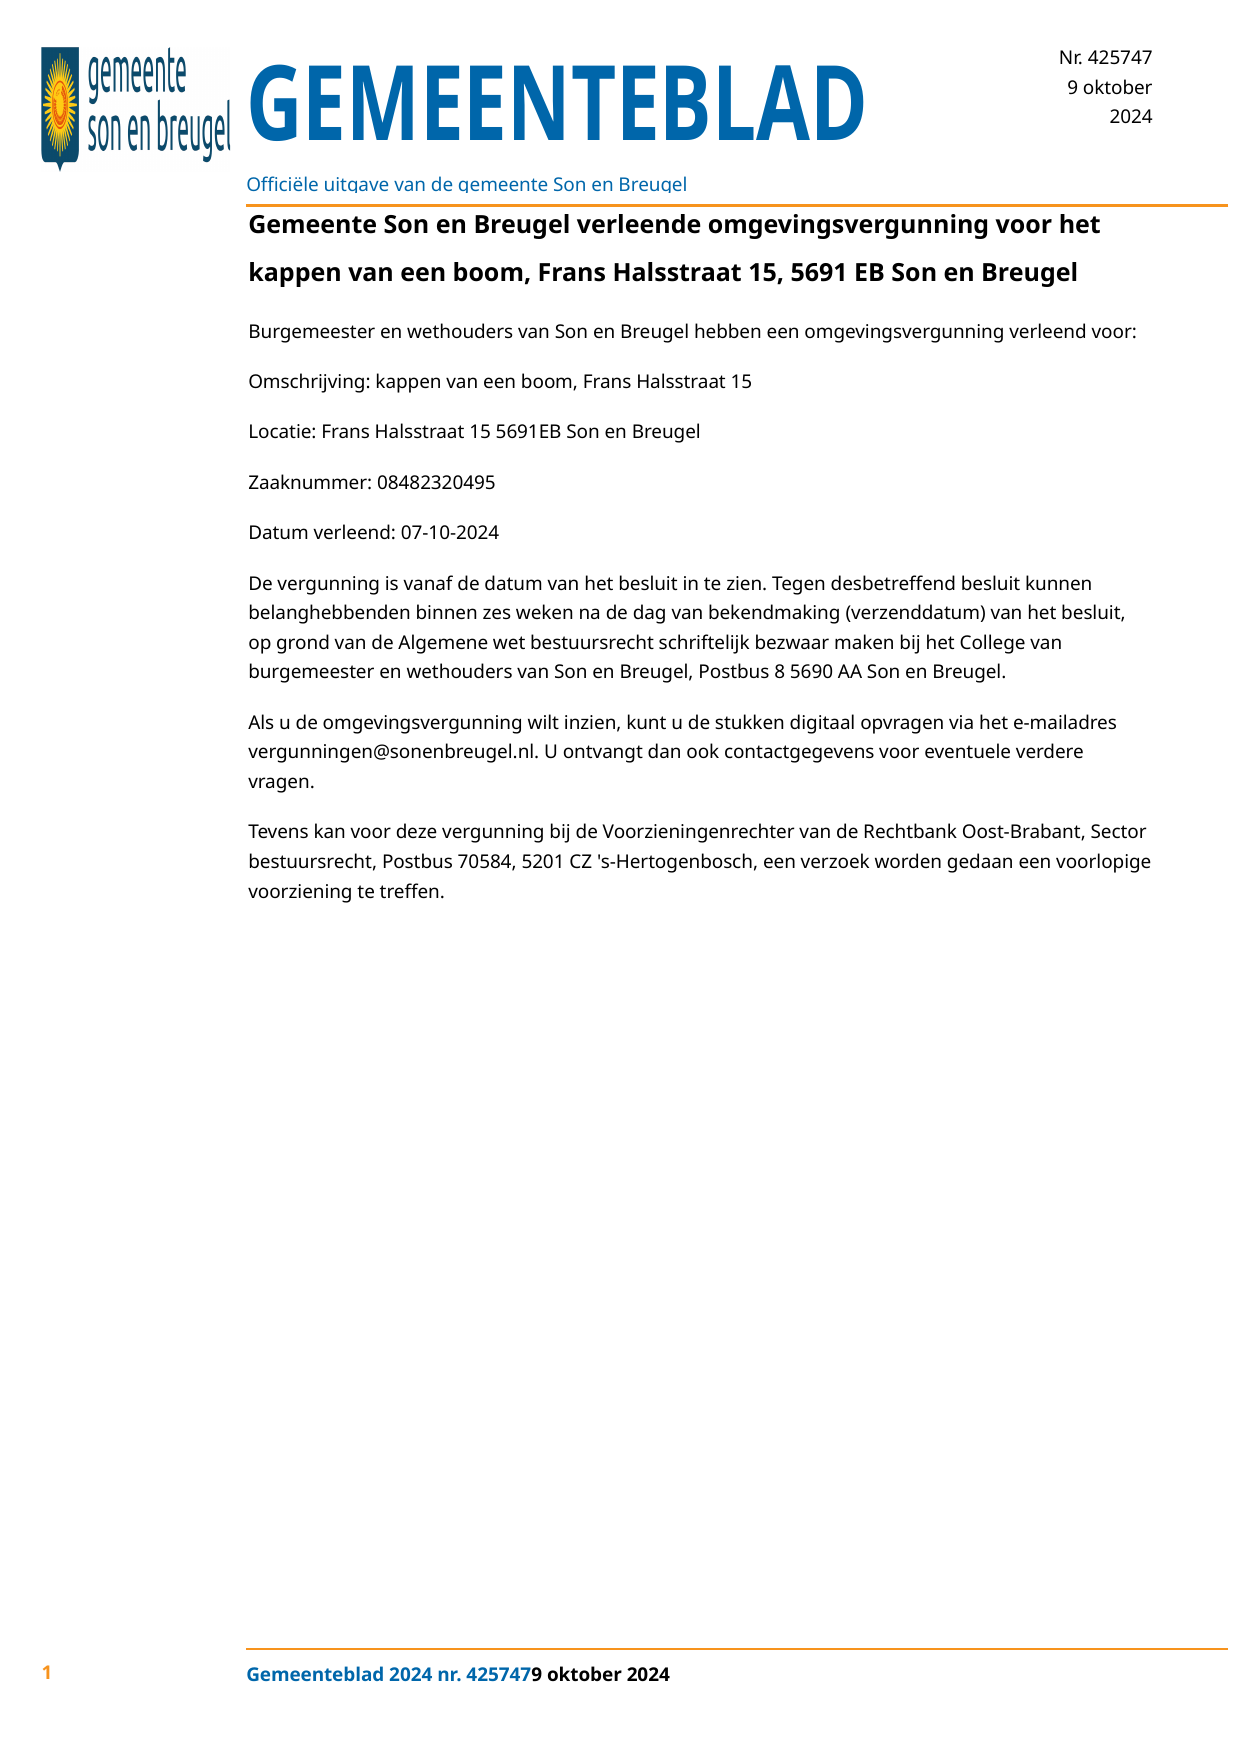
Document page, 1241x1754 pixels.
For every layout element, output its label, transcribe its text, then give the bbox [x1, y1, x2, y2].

text Als u de omgevingsvergunning wilt inzien, kunt u de stukken digitaal opvragen via het e-mailadres vergunningen@sonenbreugel.nl. U ontvangt dan ook contactgegevens voor eventuele verdere vragen. [248, 709, 1152, 794]
text Burgemeester en wethouders van Son en Breugel hebben een omgevingsvergunning verleend voor: [248, 318, 1152, 344]
text Datum verleend: 07-10-2024 [248, 519, 1152, 545]
text Zaaknummer: 08482320495 [248, 469, 1152, 495]
text Omschrijving: kappen van een boom, Frans Halsstraat 15 [248, 368, 1152, 394]
text Tevens kan voor deze vergunning bij de Voorzieningenrechter van de Rechtbank Oost-Brabant, Sector bestuursrecht, Postbus 70584, 5201 CZ 's-Hertogenbosch, een verzoek worden gedaan een voorlopige voorziening te treffen. [248, 819, 1152, 904]
text Locatie: Frans Halsstraat 15 5691EB Son en Breugel [248, 419, 1152, 444]
picture [41, 47, 231, 172]
text Gemeente Son en Breugel verleende omgevingsvergunning voor het kappen van een boom, Frans Halsstraat 15, 5691 EB Son en Breugel [248, 207, 1152, 288]
text De vergunning is vanaf de datum van het besluit in te zien. Tegen desbetreffend besluit kunnen belanghebbenden binnen zes weken na de dag van bekendmaking (verzenddatum) van het besluit, op grond van de Algemene wet bestuursrecht schriftelijk bezwaar maken bij het College van burgemeester en wethouders van Son en Breugel, Postbus 8 5690 AA Son en Breugel. [248, 570, 1152, 684]
